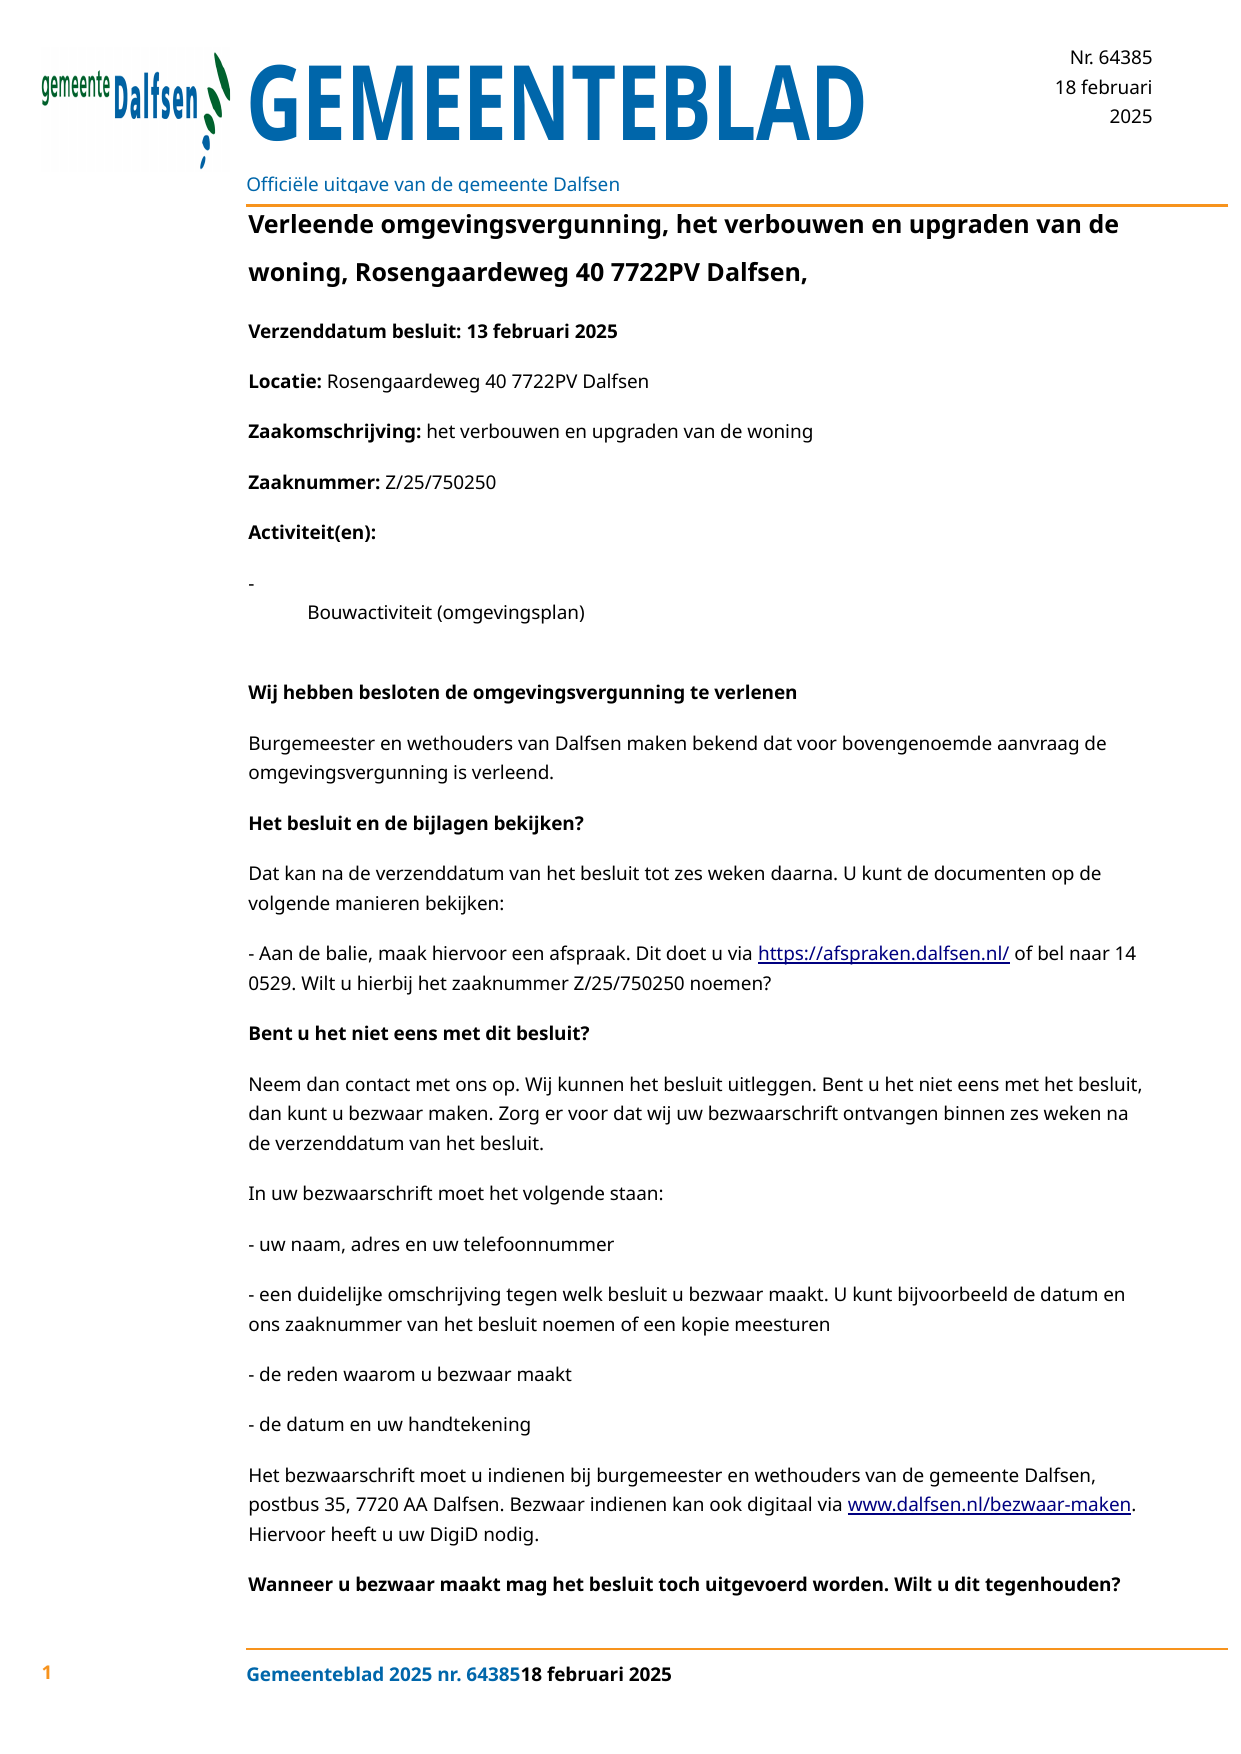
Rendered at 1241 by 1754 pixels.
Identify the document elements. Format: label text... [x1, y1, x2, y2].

text Wij hebben besloten de omgevingsvergunning te verlenen [248, 679, 1152, 705]
text Wanneer u bezwaar maakt mag het besluit toch uitgevoerd worden. Wilt u dit tegenhouden? [248, 1572, 1152, 1597]
text - de datum en uw handtekening [248, 1412, 1152, 1437]
text Verleende omgevingsvergunning, het verbouwen en upgraden van de woning, Rosengaardeweg 40 7722PV Dalfsen, [248, 207, 1152, 288]
text Verzenddatum besluit: 13 februari 2025 [248, 318, 1152, 344]
text - uw naam, adres en uw telefoonnummer [248, 1231, 1152, 1257]
text - de reden waarom u bezwaar maakt [248, 1361, 1152, 1387]
list Bouwactiviteit (omgevingsplan) [248, 599, 1152, 625]
text Activiteit(en): [248, 519, 1152, 545]
text Het besluit en de bijlagen bekijken? [248, 810, 1152, 836]
text - een duidelijke omschrijving tegen welk besluit u bezwaar maakt. U kunt bijvoorbeeld de datum en ons zaaknummer van het besluit noemen of een kopie meesturen [248, 1281, 1152, 1337]
text Burgemeester en wethouders van Dalfsen maken bekend dat voor bovengenoemde aanvraag de omgevingsvergunning is verleend. [248, 730, 1152, 785]
text Neem dan contact met ons op. Wij kunnen het besluit uitleggen. Bent u het niet eens met het besluit, dan kunt u bezwaar maken. Zorg er voor dat wij uw bezwaarschrift ontvangen binnen zes weken na de verzenddatum van het besluit. [248, 1071, 1152, 1156]
picture [41, 47, 231, 172]
text Het bezwaarschrift moet u indienen bij burgemeester en wethouders van de gemeente Dalfsen, postbus 35, 7720 AA Dalfsen. Bezwaar indienen kan ook digitaal via www.dalfsen.nl/bezwaar-maken. Hiervoor heeft u uw DigiD nodig. [248, 1462, 1152, 1547]
text Zaakomschrijving: het verbouwen en upgraden van de woning [248, 419, 1152, 444]
text Dat kan na de verzenddatum van het besluit tot zes weken daarna. U kunt de documenten op de volgende manieren bekijken: [248, 860, 1152, 916]
text - Aan de balie, maak hiervoor een afspraak. Dit doet u via https://afspraken.dalfsen.nl/ of bel naar 14 0529. Wilt u hierbij het zaaknummer Z/25/750250 noemen? [248, 940, 1152, 996]
text In uw bezwaarschrift moet het volgende staan: [248, 1180, 1152, 1206]
text Zaaknummer: Z/25/750250 [248, 469, 1152, 495]
text Locatie: Rosengaardeweg 40 7722PV Dalfsen [248, 368, 1152, 394]
text Bent u het niet eens met dit besluit? [248, 1020, 1152, 1046]
